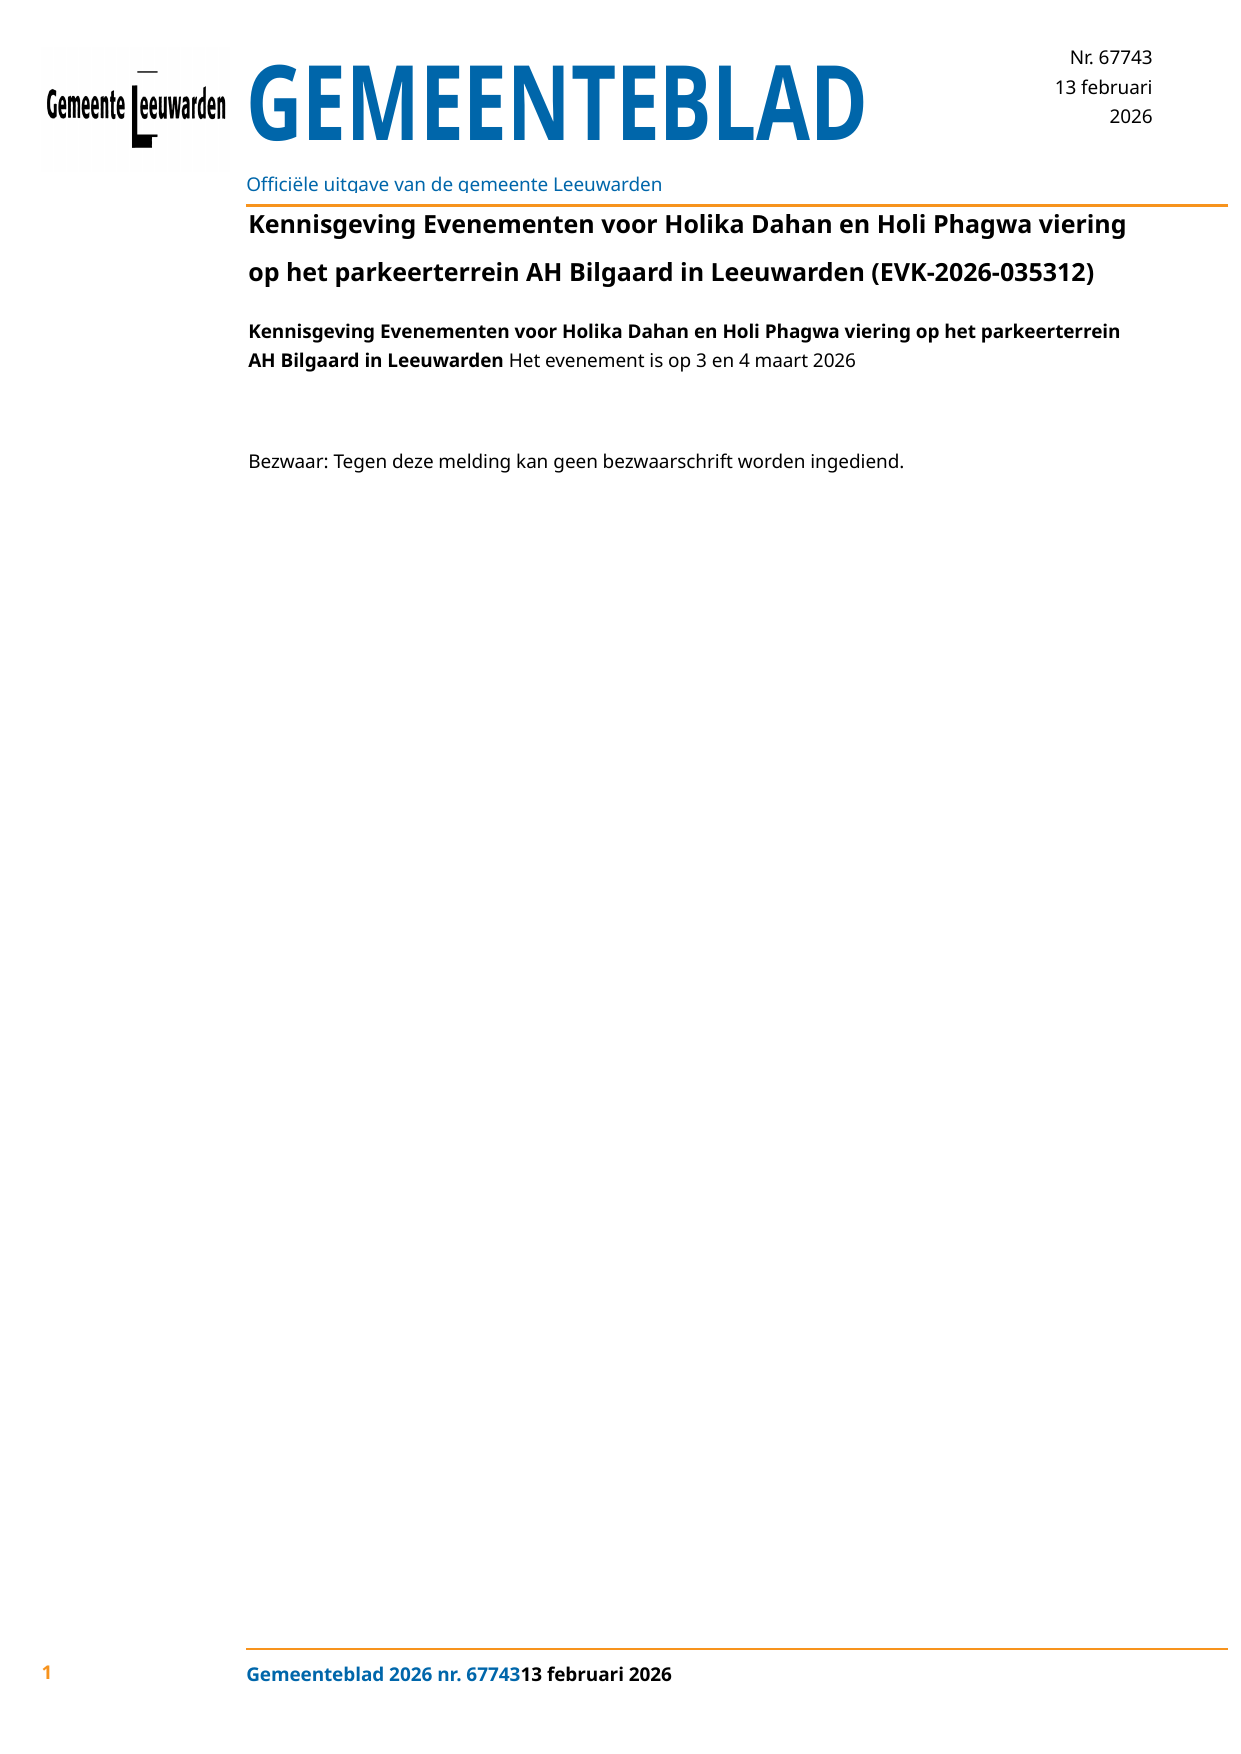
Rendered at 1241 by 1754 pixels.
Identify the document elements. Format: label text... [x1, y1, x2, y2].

text Kennisgeving Evenementen voor Holika Dahan en Holi Phagwa viering op het parkeerterrein AH Bilgaard in Leeuwarden Het evenement is op 3 en 4 maart 2026 [248, 318, 1152, 373]
picture [41, 47, 231, 172]
text Bezwaar: Tegen deze melding kan geen bezwaarschrift worden ingediend. [248, 448, 1152, 474]
text Kennisgeving Evenementen voor Holika Dahan en Holi Phagwa viering op het parkeerterrein AH Bilgaard in Leeuwarden (EVK-2026-035312) [248, 207, 1152, 288]
